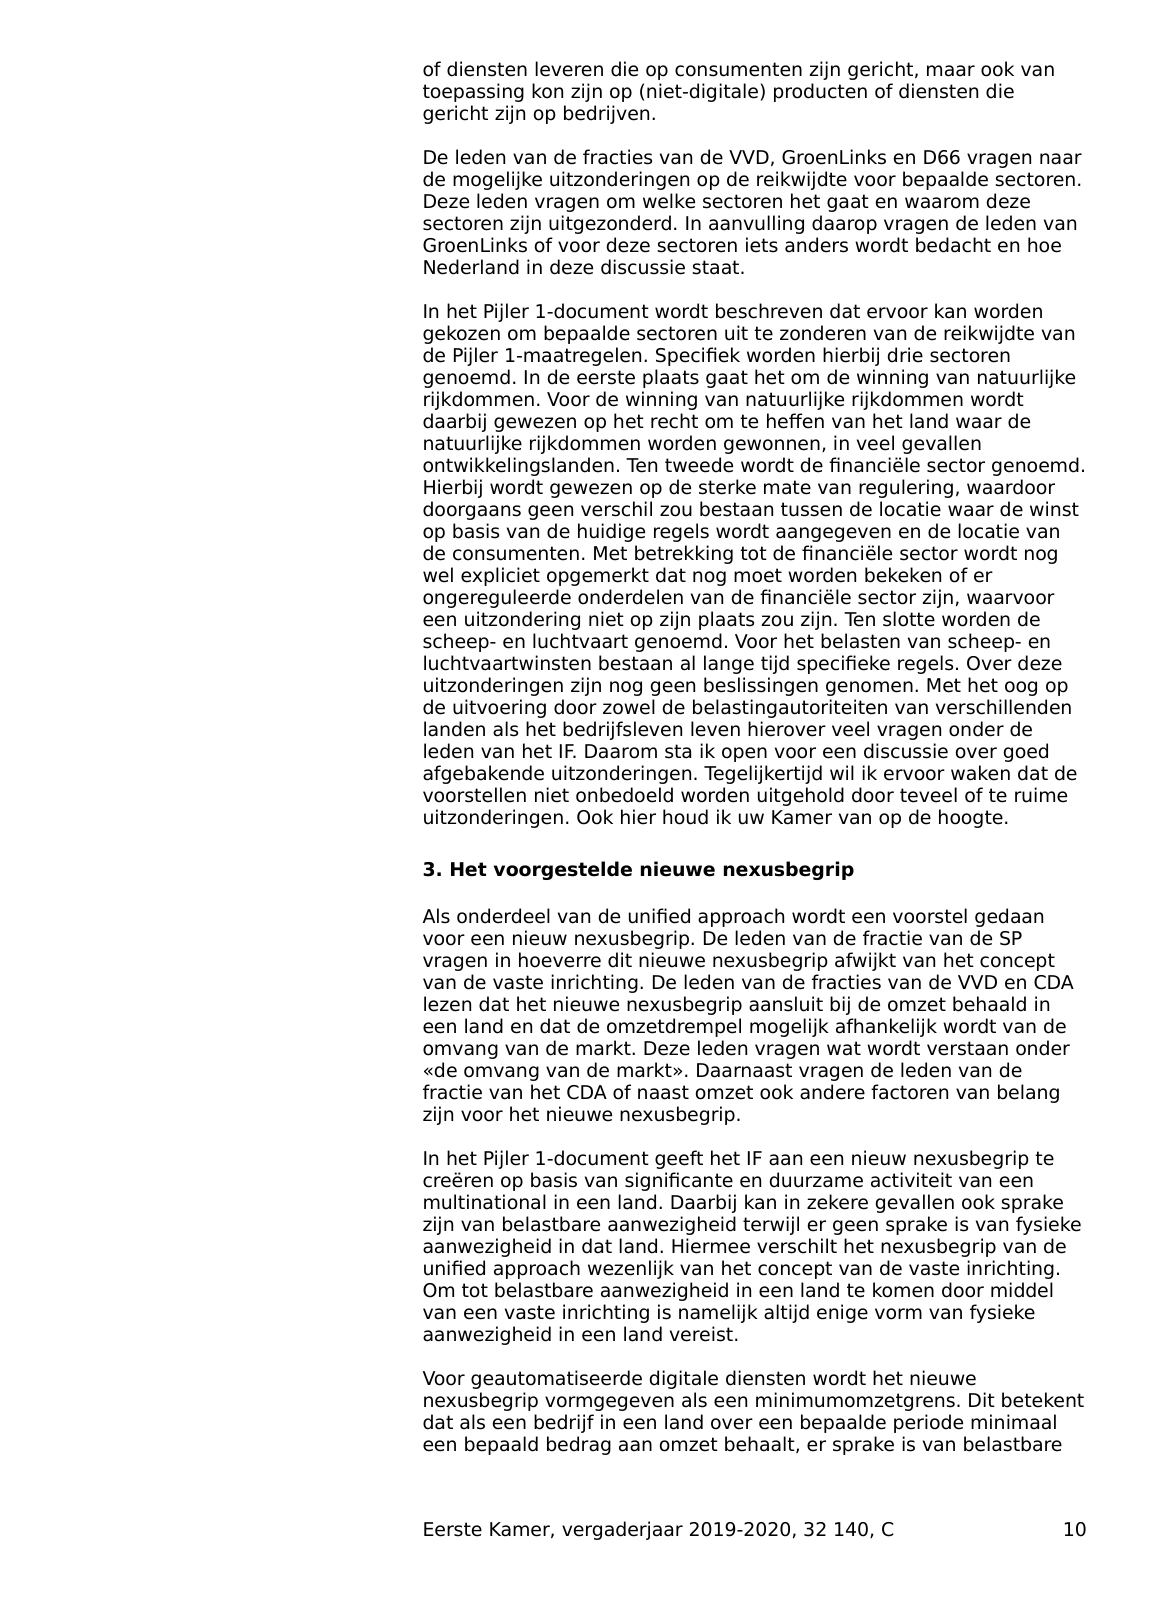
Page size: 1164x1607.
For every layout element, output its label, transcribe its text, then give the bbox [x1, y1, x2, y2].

subtitle 3. Het voorgestelde nieuwe nexusbegrip [422, 859, 1087, 881]
text De leden van de fracties van de VVD, GroenLinks en D66 vragen naar de mogelijke uitzonderingen op de reikwijdte voor bepaalde sectoren. Deze leden vragen om welke sectoren het gaat en waarom deze sectoren zijn uitgezonderd. In aanvulling daarop vragen de leden van GroenLinks of voor deze sectoren iets anders wordt bedacht en hoe Nederland in deze discussie staat. [422, 147, 1087, 279]
text In het Pijler 1-document wordt beschreven dat ervoor kan worden gekozen om bepaalde sectoren uit te zonderen van de reikwijdte van de Pijler 1-maatregelen. Specifiek worden hierbij drie sectoren genoemd. In de eerste plaats gaat het om de winning van natuurlijke rijkdommen. Voor de winning van natuurlijke rijkdommen wordt daarbij gewezen op het recht om te heffen van het land waar de natuurlijke rijkdommen worden gewonnen, in veel gevallen ontwikkelingslanden. Ten tweede wordt de financiële sector genoemd. Hierbij wordt gewezen op de sterke mate van regulering, waardoor doorgaans geen verschil zou bestaan tussen de locatie waar de winst op basis van de huidige regels wordt aangegeven en de locatie van de consumenten. Met betrekking tot de financiële sector wordt nog wel expliciet opgemerkt dat nog moet worden bekeken of er ongereguleerde onderdelen van de financiële sector zijn, waarvoor een uitzondering niet op zijn plaats zou zijn. Ten slotte worden de scheep- en luchtvaart genoemd. Voor het belasten van scheep- en luchtvaartwinsten bestaan al lange tijd specifieke regels. Over deze uitzonderingen zijn nog geen beslissingen genomen. Met het oog op de uitvoering door zowel de belastingautoriteiten van verschillenden landen als het bedrijfsleven leven hierover veel vragen onder de leden van het IF. Daarom sta ik open voor een discussie over goed afgebakende uitzonderingen. Tegelijkertijd wil ik ervoor waken dat de voorstellen niet onbedoeld worden uitgehold door teveel of te ruime uitzonderingen. Ook hier houd ik uw Kamer van op de hoogte. [422, 301, 1087, 829]
text Voor geautomatiseerde digitale diensten wordt het nieuwe nexusbegrip vormgegeven als een minimumomzetgrens. Dit betekent dat als een bedrijf in een land over een bepaalde periode minimaal een bepaald bedrag aan omzet behaalt, er sprake is van belastbare [422, 1368, 1087, 1456]
text of diensten leveren die op consumenten zijn gericht, maar ook van toepassing kon zijn op (niet-digitale) producten of diensten die gericht zijn op bedrijven. [422, 59, 1087, 125]
text Als onderdeel van de unified approach wordt een voorstel gedaan voor een nieuw nexusbegrip. De leden van de fractie van de SP vragen in hoeverre dit nieuwe nexusbegrip afwijkt van het concept van de vaste inrichting. De leden van de fracties van de VVD en CDA lezen dat het nieuwe nexusbegrip aansluit bij de omzet behaald in een land en dat de omzetdrempel mogelijk afhankelijk wordt van de omvang van de markt. Deze leden vragen wat wordt verstaan onder «de omvang van de markt». Daarnaast vragen de leden van de fractie van het CDA of naast omzet ook andere factoren van belang zijn voor het nieuwe nexusbegrip. [422, 906, 1087, 1126]
text In het Pijler 1-document geeft het IF aan een nieuw nexusbegrip te creëren op basis van significante en duurzame activiteit van een multinational in een land. Daarbij kan in zekere gevallen ook sprake zijn van belastbare aanwezigheid terwijl er geen sprake is van fysieke aanwezigheid in dat land. Hiermee verschilt het nexusbegrip van de unified approach wezenlijk van het concept van de vaste inrichting. Om tot belastbare aanwezigheid in een land te komen door middel van een vaste inrichting is namelijk altijd enige vorm van fysieke aanwezigheid in een land vereist. [422, 1148, 1087, 1346]
